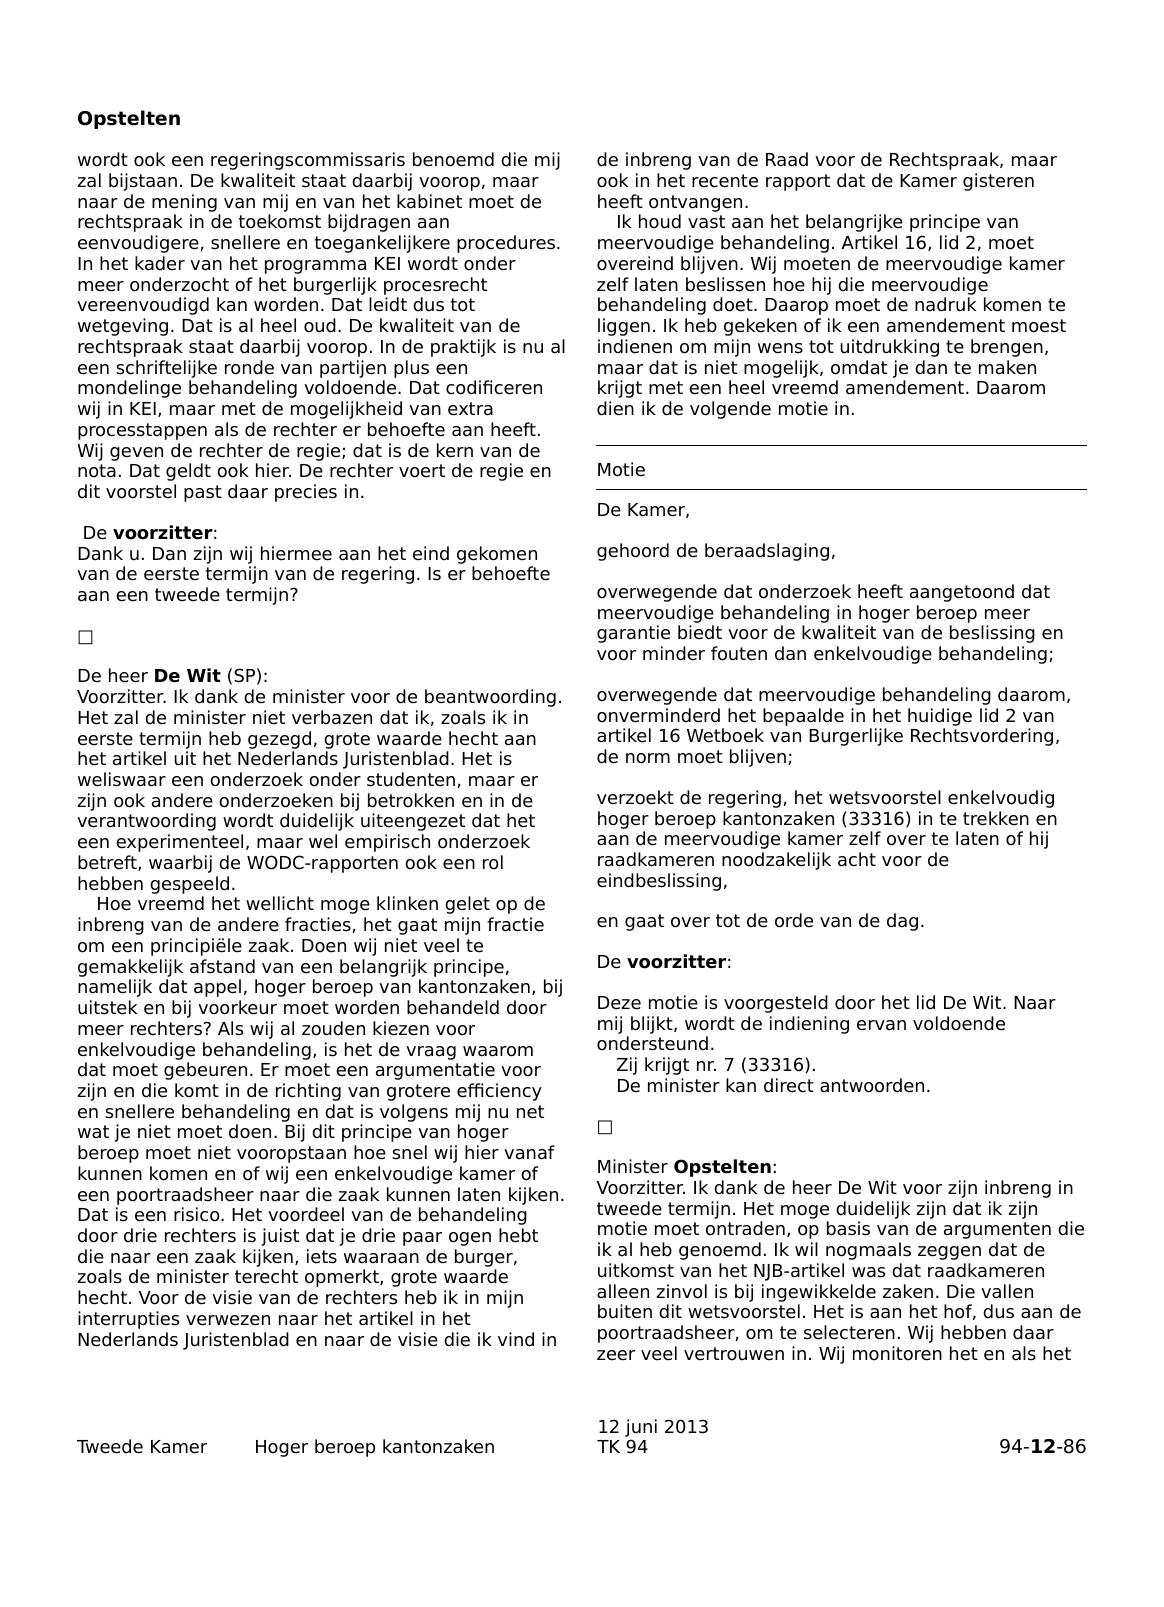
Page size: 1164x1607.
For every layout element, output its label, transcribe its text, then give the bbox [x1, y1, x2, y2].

text Ik houd vast aan het belangrijke principe van meervoudige behandeling. Artikel 16, lid 2, moet overeind blijven. Wij moeten de meervoudige kamer zelf laten beslissen hoe hij die meervoudige behandeling doet. Daarop moet de nadruk komen te liggen. Ik heb gekeken of ik een amendement moest indienen om mijn wens tot uitdrukking te brengen, maar dat is niet mogelijk, omdat je dan te maken krijgt met een heel vreemd amendement. Daarom dien ik de volgende motie in. [596, 212, 1087, 420]
text overwegende dat onderzoek heeft aangetoond dat meervoudige behandeling in hoger beroep meer garantie biedt voor de kwaliteit van de beslissing en voor minder fouten dan enkelvoudige behandeling; [596, 582, 1087, 665]
text verzoekt de regering, het wetsvoorstel enkelvoudig hoger beroep kantonzaken (33316) in te trekken en aan de meervoudige kamer zelf over te laten of hij raadkameren noodzakelijk acht voor de eindbeslissing, [596, 788, 1087, 891]
text en gaat over tot de orde van de dag. [596, 911, 1087, 932]
text wordt ook een regeringscommissaris benoemd die mij zal bijstaan. De kwaliteit staat daarbij voorop, maar naar de mening van mij en van het kabinet moet de rechtspraak in de toekomst bijdragen aan eenvoudigere, snellere en toegankelijkere procedures. In het kader van het programma KEI wordt onder meer onderzocht of het burgerlijk procesrecht vereenvoudigd kan worden. Dat leidt dus tot wetgeving. Dat is al heel oud. De kwaliteit van de rechtspraak staat daarbij voorop. In de praktijk is nu al een schriftelijke ronde van partijen plus een mondelinge behandeling voldoende. Dat codificeren wij in KEI, maar met de mogelijkheid van extra processtappen als de rechter er behoefte aan heeft. Wij geven de rechter de regie; dat is de kern van de nota. Dat geldt ook hier. De rechter voert de regie en dit voorstel past daar precies in. [77, 150, 567, 503]
text de inbreng van de Raad voor de Rechtspraak, maar ook in het recente rapport dat de Kamer gisteren heeft ontvangen. [596, 150, 1087, 212]
text Deze motie is voorgesteld door het lid De Wit. Naar mij blijkt, wordt de indiening ervan voldoende ondersteund. [596, 993, 1087, 1055]
text □ [77, 626, 567, 646]
text De minister kan direct antwoorden. [596, 1076, 1087, 1096]
text Hoe vreemd het wellicht moge klinken gelet op de inbreng van de andere fracties, het gaat mijn fractie om een principiële zaak. Doen wij niet veel te gemakkelijk afstand van een belangrijk principe, namelijk dat appel, hoger beroep van kantonzaken, bij uitstek en bij voorkeur moet worden behandeld door meer rechters? Als wij al zouden kiezen voor enkelvoudige behandeling, is het de vraag waarom dat moet gebeuren. Er moet een argumentatie voor zijn en die komt in de richting van grotere efficiency en snellere behandeling en dat is volgens mij nu net wat je niet moet doen. Bij dit principe van hoger beroep moet niet vooropstaan hoe snel wij hier vanaf kunnen komen en of wij een enkelvoudige kamer of een poortraadsheer naar die zaak kunnen laten kijken. Dat is een risico. Het voordeel van de behandeling door drie rechters is juist dat je drie paar ogen hebt die naar een zaak kijken, iets waaraan de burger, zoals de minister terecht opmerkt, grote waarde hecht. Voor de visie van de rechters heb ik in mijn interrupties verwezen naar het artikel in het Nederlands Juristenblad en naar de visie die ik vind in [77, 894, 567, 1350]
text overwegende dat meervoudige behandeling daarom, onverminderd het bepaalde in het huidige lid 2 van artikel 16 Wetboek van Burgerlijke Rechtsvordering, de norm moet blijven; [596, 685, 1087, 768]
text gehoord de beraadslaging, [596, 541, 1087, 562]
text Voorzitter. Ik dank de heer De Wit voor zijn inbreng in tweede termijn. Het moge duidelijk zijn dat ik zijn motie moet ontraden, op basis van de argumenten die ik al heb genoemd. Ik wil nogmaals zeggen dat de uitkomst van het NJB-artikel was dat raadkameren alleen zinvol is bij ingewikkelde zaken. Die vallen buiten dit wetsvoorstel. Het is aan het hof, dus aan de poortraadsheer, om te selecteren. Wij hebben daar zeer veel vertrouwen in. Wij monitoren het en als het [596, 1178, 1087, 1364]
text De voorzitter: [77, 523, 567, 543]
text Motie [596, 459, 1087, 480]
text De heer De Wit (SP): [77, 666, 567, 687]
text Dank u. Dan zijn wij hiermee aan het eind gekomen van de eerste termijn van de regering. Is er behoefte aan een tweede termijn? [77, 543, 567, 606]
text Zij krijgt nr. 7 (33316). [596, 1055, 1087, 1076]
text Voorzitter. Ik dank de minister voor de beantwoording. Het zal de minister niet verbazen dat ik, zoals ik in eerste termijn heb gezegd, grote waarde hecht aan het artikel uit het Nederlands Juristenblad. Het is weliswaar een onderzoek onder studenten, maar er zijn ook andere onderzoeken bij betrokken en in de verantwoording wordt duidelijk uiteengezet dat het een experimenteel, maar wel empirisch onderzoek betreft, waarbij de WODC-rapporten ook een rol hebben gespeeld. [77, 687, 567, 894]
text □ [596, 1116, 1087, 1137]
text De Kamer, [596, 500, 1087, 521]
text Minister Opstelten: [596, 1157, 1087, 1178]
text De voorzitter: [596, 952, 1087, 973]
